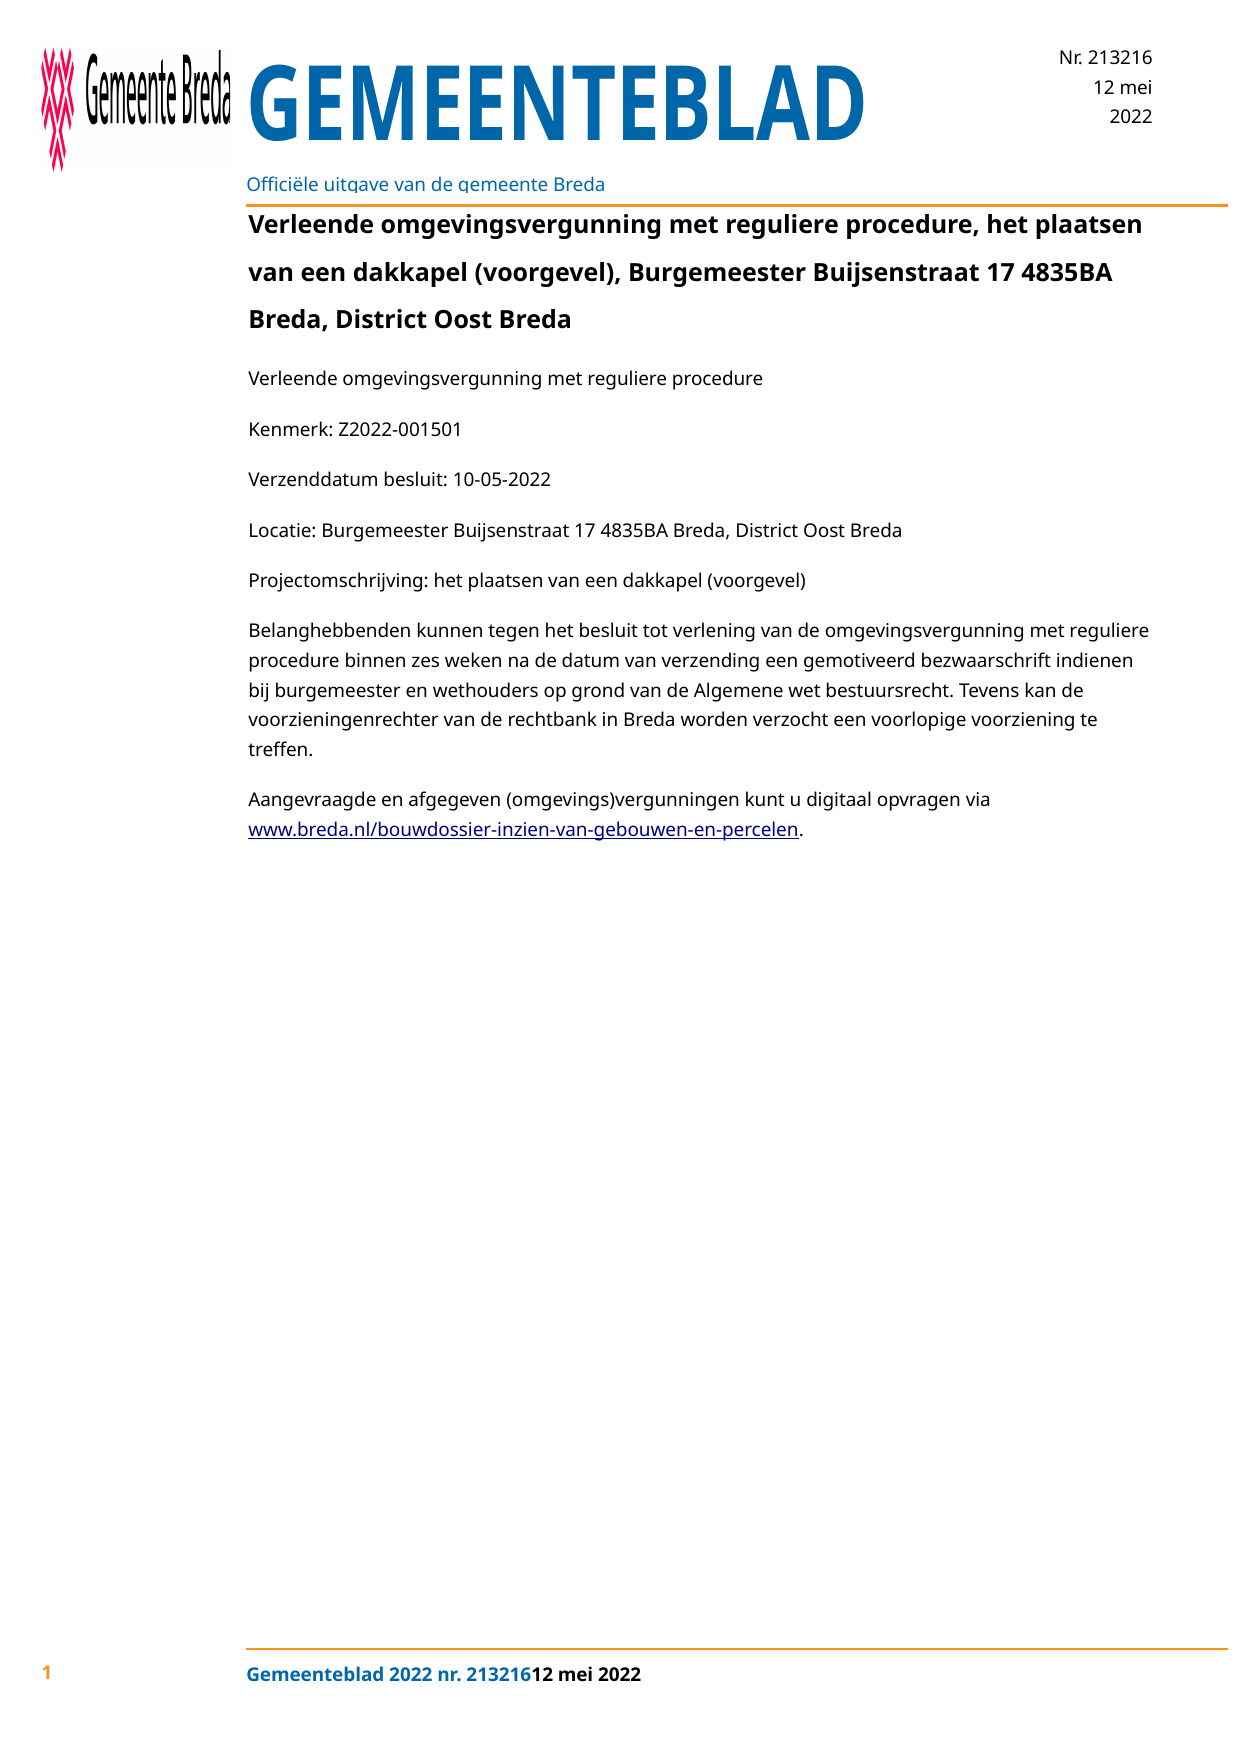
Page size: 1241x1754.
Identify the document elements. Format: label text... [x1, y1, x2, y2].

text Locatie: Burgemeester Buijsenstraat 17 4835BA Breda, District Oost Breda [248, 517, 1152, 542]
text Verleende omgevingsvergunning met reguliere procedure [248, 366, 1152, 391]
text Aangevraagde en afgegeven (omgevings)vergunningen kunt u digitaal opvragen via www.breda.nl/bouwdossier-inzien-van-gebouwen-en-percelen. [248, 786, 1152, 842]
text Kenmerk: Z2022-001501 [248, 416, 1152, 442]
text Verleende omgevingsvergunning met reguliere procedure, het plaatsen van een dakkapel (voorgevel), Burgemeester Buijsenstraat 17 4835BA Breda, District Oost Breda [248, 207, 1152, 336]
text Verzenddatum besluit: 10-05-2022 [248, 466, 1152, 492]
text Belanghebbenden kunnen tegen het besluit tot verlening van de omgevingsvergunning met reguliere procedure binnen zes weken na de datum van verzending een gemotiveerd bezwaarschrift indienen bij burgemeester en wethouders op grond van de Algemene wet bestuursrecht. Tevens kan de voorzieningenrechter van de rechtbank in Breda worden verzocht een voorlopige voorziening te treffen. [248, 618, 1152, 762]
picture [41, 47, 231, 172]
text Projectomschrijving: het plaatsen van een dakkapel (voorgevel) [248, 567, 1152, 593]
